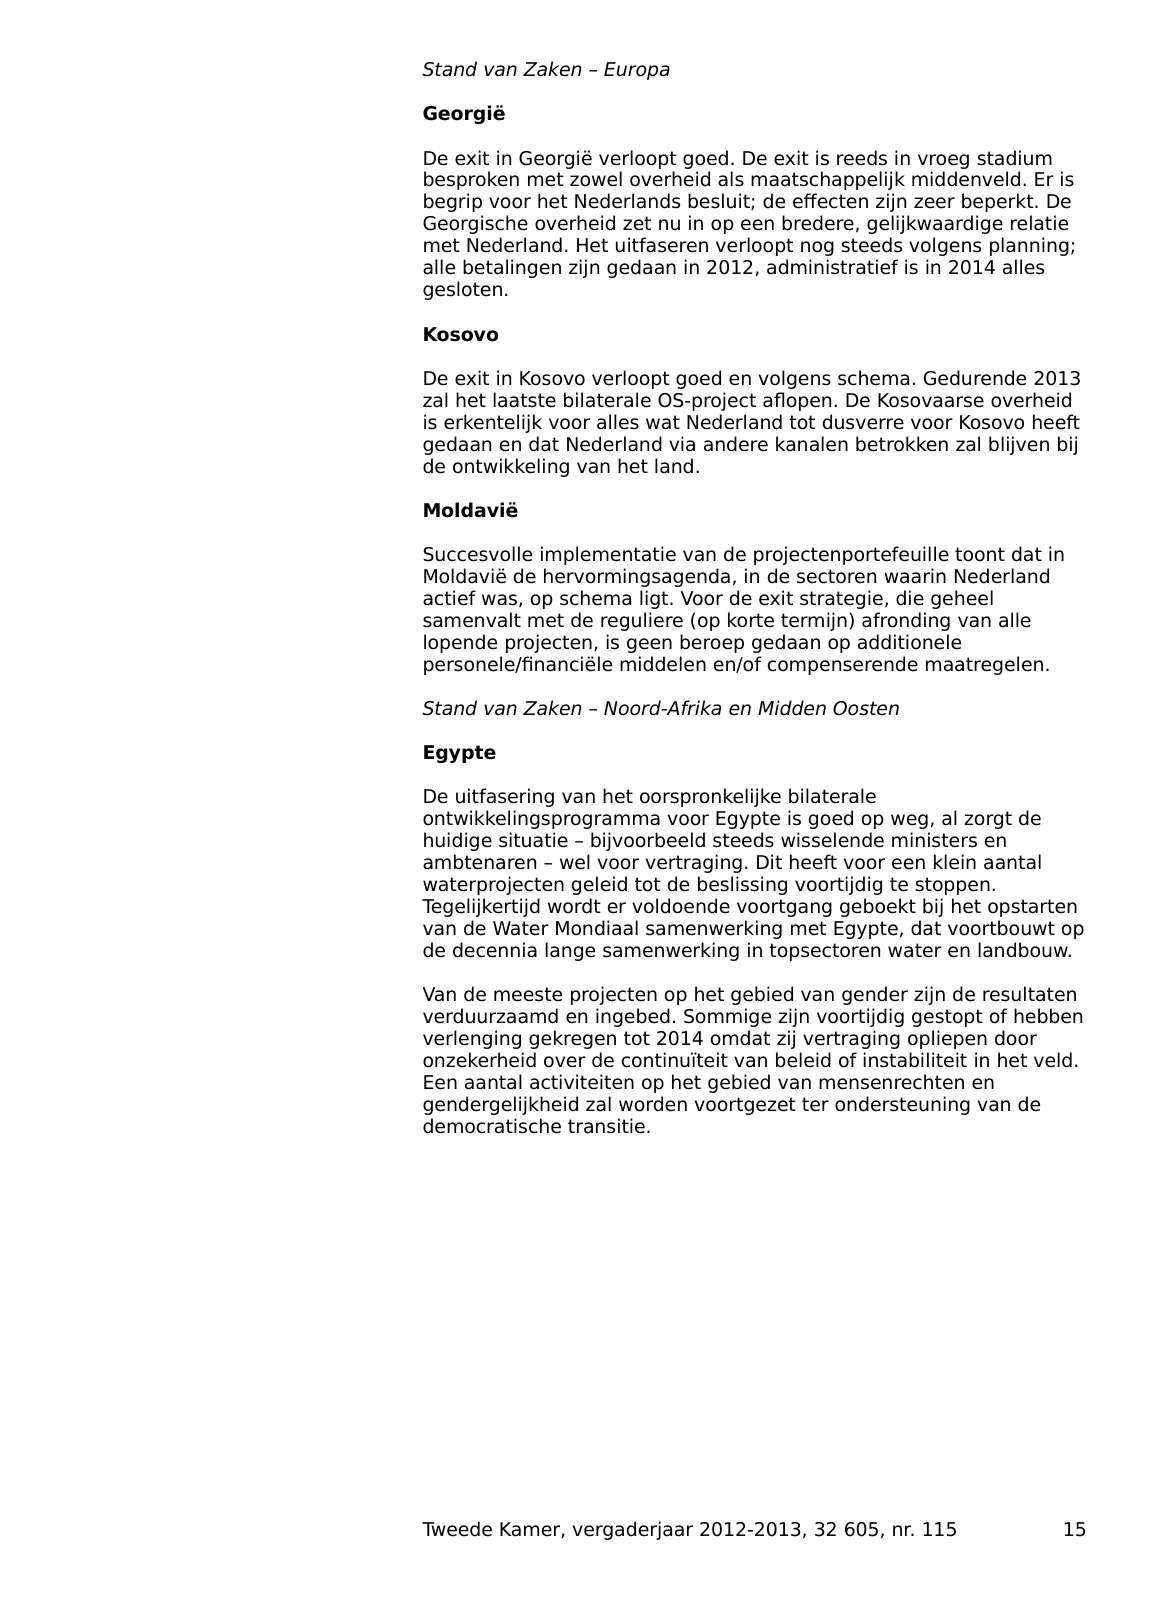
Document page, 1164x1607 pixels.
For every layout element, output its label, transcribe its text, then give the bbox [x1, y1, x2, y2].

text De exit in Georgië verloopt goed. De exit is reeds in vroeg stadium besproken met zowel overheid als maatschappelijk middenveld. Er is begrip voor het Nederlands besluit; de effecten zijn zeer beperkt. De Georgische overheid zet nu in op een bredere, gelijkwaardige relatie met Nederland. Het uitfaseren verloopt nog steeds volgens planning; alle betalingen zijn gedaan in 2012, administratief is in 2014 alles gesloten. [422, 147, 1087, 301]
subtitle Stand van Zaken – Europa [422, 59, 1087, 81]
subtitle Stand van Zaken – Noord-Afrika en Midden Oosten [422, 698, 1087, 720]
subtitle Kosovo [422, 323, 1087, 345]
text De exit in Kosovo verloopt goed en volgens schema. Gedurende 2013 zal het laatste bilaterale OS-project aflopen. De Kosovaarse overheid is erkentelijk voor alles wat Nederland tot dusverre voor Kosovo heeft gedaan en dat Nederland via andere kanalen betrokken zal blijven bij de ontwikkeling van het land. [422, 368, 1087, 477]
text Van de meeste projecten op het gebied van gender zijn de resultaten verduurzaamd en ingebed. Sommige zijn voortijdig gestopt of hebben verlenging gekregen tot 2014 omdat zij vertraging opliepen door onzekerheid over de continuïteit van beleid of instabiliteit in het veld. Een aantal activiteiten op het gebied van mensenrechten en gendergelijkheid zal worden voortgezet ter ondersteuning van de democratische transitie. [422, 984, 1087, 1138]
subtitle Moldavië [422, 500, 1087, 522]
text Succesvolle implementatie van de projectenportefeuille toont dat in Moldavië de hervormingsagenda, in de sectoren waarin Nederland actief was, op schema ligt. Voor de exit strategie, die geheel samenvalt met de reguliere (op korte termijn) afronding van alle lopende projecten, is geen beroep gedaan op additionele personele/financiële middelen en/of compenserende maatregelen. [422, 544, 1087, 676]
subtitle Egypte [422, 742, 1087, 764]
subtitle Georgië [422, 103, 1087, 125]
text De uitfasering van het oorspronkelijke bilaterale ontwikkelingsprogramma voor Egypte is goed op weg, al zorgt de huidige situatie – bijvoorbeeld steeds wisselende ministers en ambtenaren – wel voor vertraging. Dit heeft voor een klein aantal waterprojecten geleid tot de beslissing voortijdig te stoppen. Tegelijkertijd wordt er voldoende voortgang geboekt bij het opstarten van de Water Mondiaal samenwerking met Egypte, dat voortbouwt op de decennia lange samenwerking in topsectoren water en landbouw. [422, 786, 1087, 962]
